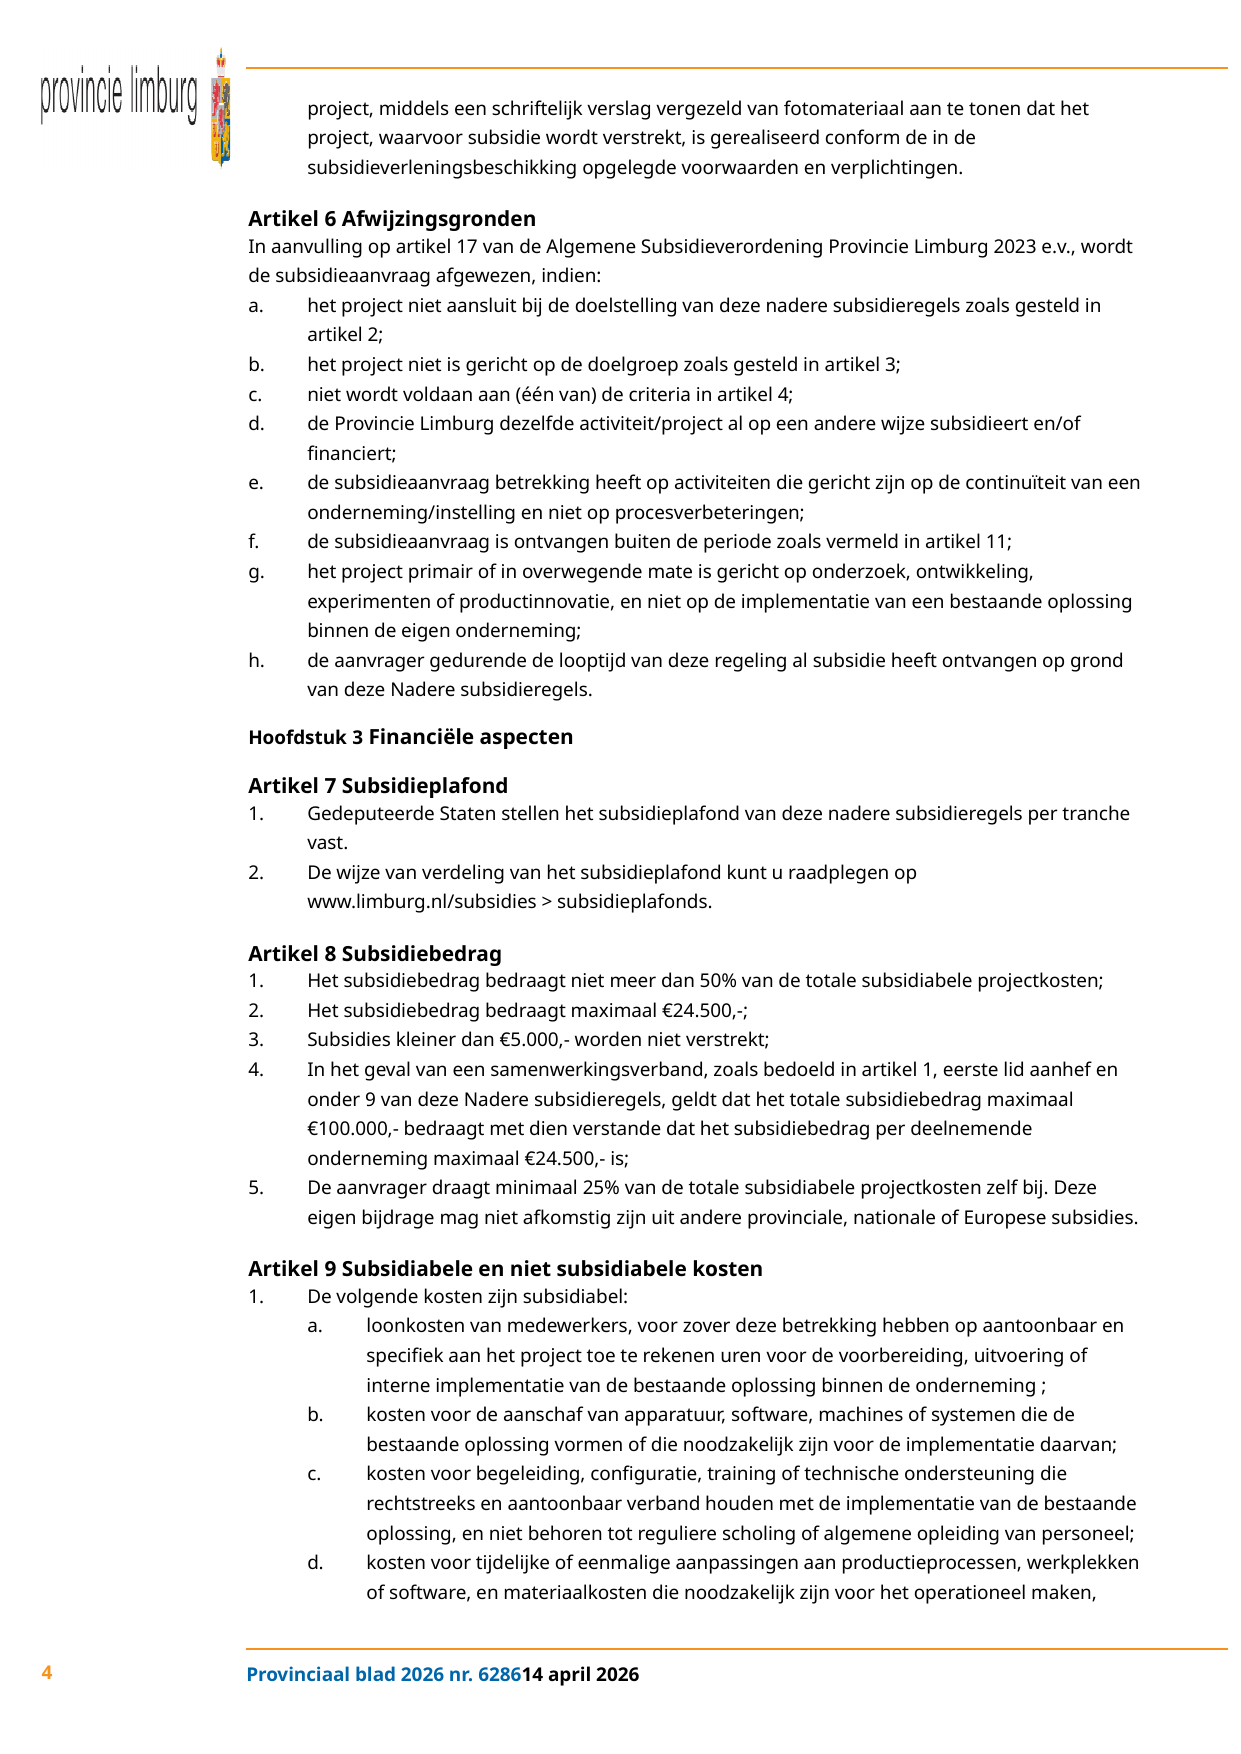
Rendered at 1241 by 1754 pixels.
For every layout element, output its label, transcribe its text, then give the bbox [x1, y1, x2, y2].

list de subsidieaanvraag is ontvangen buiten de periode zoals vermeld in artikel 11; [248, 529, 1152, 554]
list Het subsidiebedrag bedraagt maximaal €24.500,-; [248, 997, 1152, 1023]
text Hoofdstuk 3 Financiële aspecten [248, 722, 1152, 751]
list Het subsidiebedrag bedraagt niet meer dan 50% van de totale subsidiabele projectkosten; [248, 967, 1152, 993]
list kosten voor de aanschaf van apparatuur, software, machines of systemen die de bestaande oplossing vormen of die noodzakelijk zijn voor de implementatie daarvan; [307, 1401, 1152, 1457]
list de Provincie Limburg dezelfde activiteit/project al op een andere wijze subsidieert en/of financiert; [248, 410, 1152, 466]
list de subsidieaanvraag betrekking heeft op activiteiten die gericht zijn op de continuïteit van een onderneming/instelling en niet op procesverbeteringen; [248, 469, 1152, 525]
list Subsidies kleiner dan €5.000,- worden niet verstrekt; [248, 1027, 1152, 1052]
text Artikel 8 Subsidiebedrag [248, 939, 1152, 967]
list het project primair of in overwegende mate is gericht op onderzoek, ontwikkeling, experimenten of productinnovatie, en niet op de implementatie van een bestaande oplossing binnen de eigen onderneming; [248, 558, 1152, 643]
list De volgende kosten zijn subsidiabel: [248, 1283, 1152, 1309]
list In het geval van een samenwerkingsverband, zoals bedoeld in artikel 1, eerste lid aanhef en onder 9 van deze Nadere subsidieregels, geldt dat het totale subsidiebedrag maximaal €100.000,- bedraagt met dien verstande dat het subsidiebedrag per deelnemende onderneming maximaal €24.500,- is; [248, 1056, 1152, 1171]
list het project niet is gericht op de doelgroep zoals gesteld in artikel 3; [248, 351, 1152, 377]
text Artikel 9 Subsidiabele en niet subsidiabele kosten [248, 1254, 1152, 1283]
list het project niet aansluit bij de doelstelling van deze nadere subsidieregels zoals gesteld in artikel 2; [248, 292, 1152, 347]
text Artikel 6 Afwijzingsgronden [248, 204, 1152, 233]
text Artikel 7 Subsidieplafond [248, 771, 1152, 800]
list Gedeputeerde Staten stellen het subsidieplafond van deze nadere subsidieregels per tranche vast. [248, 800, 1152, 855]
list kosten voor begeleiding, configuratie, training of technische ondersteuning die rechtstreeks en aantoonbaar verband houden met de implementatie van de bestaande oplossing, en niet behoren tot reguliere scholing of algemene opleiding van personeel; [307, 1461, 1152, 1545]
list De wijze van verdeling van het subsidieplafond kunt u raadplegen op www.limburg.nl/subsidies > subsidieplafonds. [248, 859, 1152, 914]
list project, middels een schriftelijk verslag vergezeld van fotomateriaal aan te tonen dat het project, waarvoor subsidie wordt verstrekt, is gerealiseerd conform de in de subsidieverleningsbeschikking opgelegde voorwaarden en verplichtingen. [248, 95, 1152, 180]
list De aanvrager draagt minimaal 25% van de totale subsidiabele projectkosten zelf bij. Deze eigen bijdrage mag niet afkomstig zijn uit andere provinciale, nationale of Europese subsidies. [248, 1174, 1152, 1230]
picture [41, 47, 231, 172]
list niet wordt voldaan aan (één van) de criteria in artikel 4; [248, 381, 1152, 406]
list de aanvrager gedurende de looptijd van deze regeling al subsidie heeft ontvangen op grond van deze Nadere subsidieregels. [248, 647, 1152, 702]
list kosten voor tijdelijke of eenmalige aanpassingen aan productieprocessen, werkplekken of software, en materiaalkosten die noodzakelijk zijn voor het operationeel maken, [307, 1549, 1152, 1604]
text In aanvulling op artikel 17 van de Algemene Subsidieverordening Provincie Limburg 2023 e.v., wordt de subsidieaanvraag afgewezen, indien: [248, 233, 1152, 288]
list loonkosten van medewerkers, voor zover deze betrekking hebben op aantoonbaar en specifiek aan het project toe te rekenen uren voor de voorbereiding, uitvoering of interne implementatie van de bestaande oplossing binnen de onderneming ; [307, 1313, 1152, 1397]
